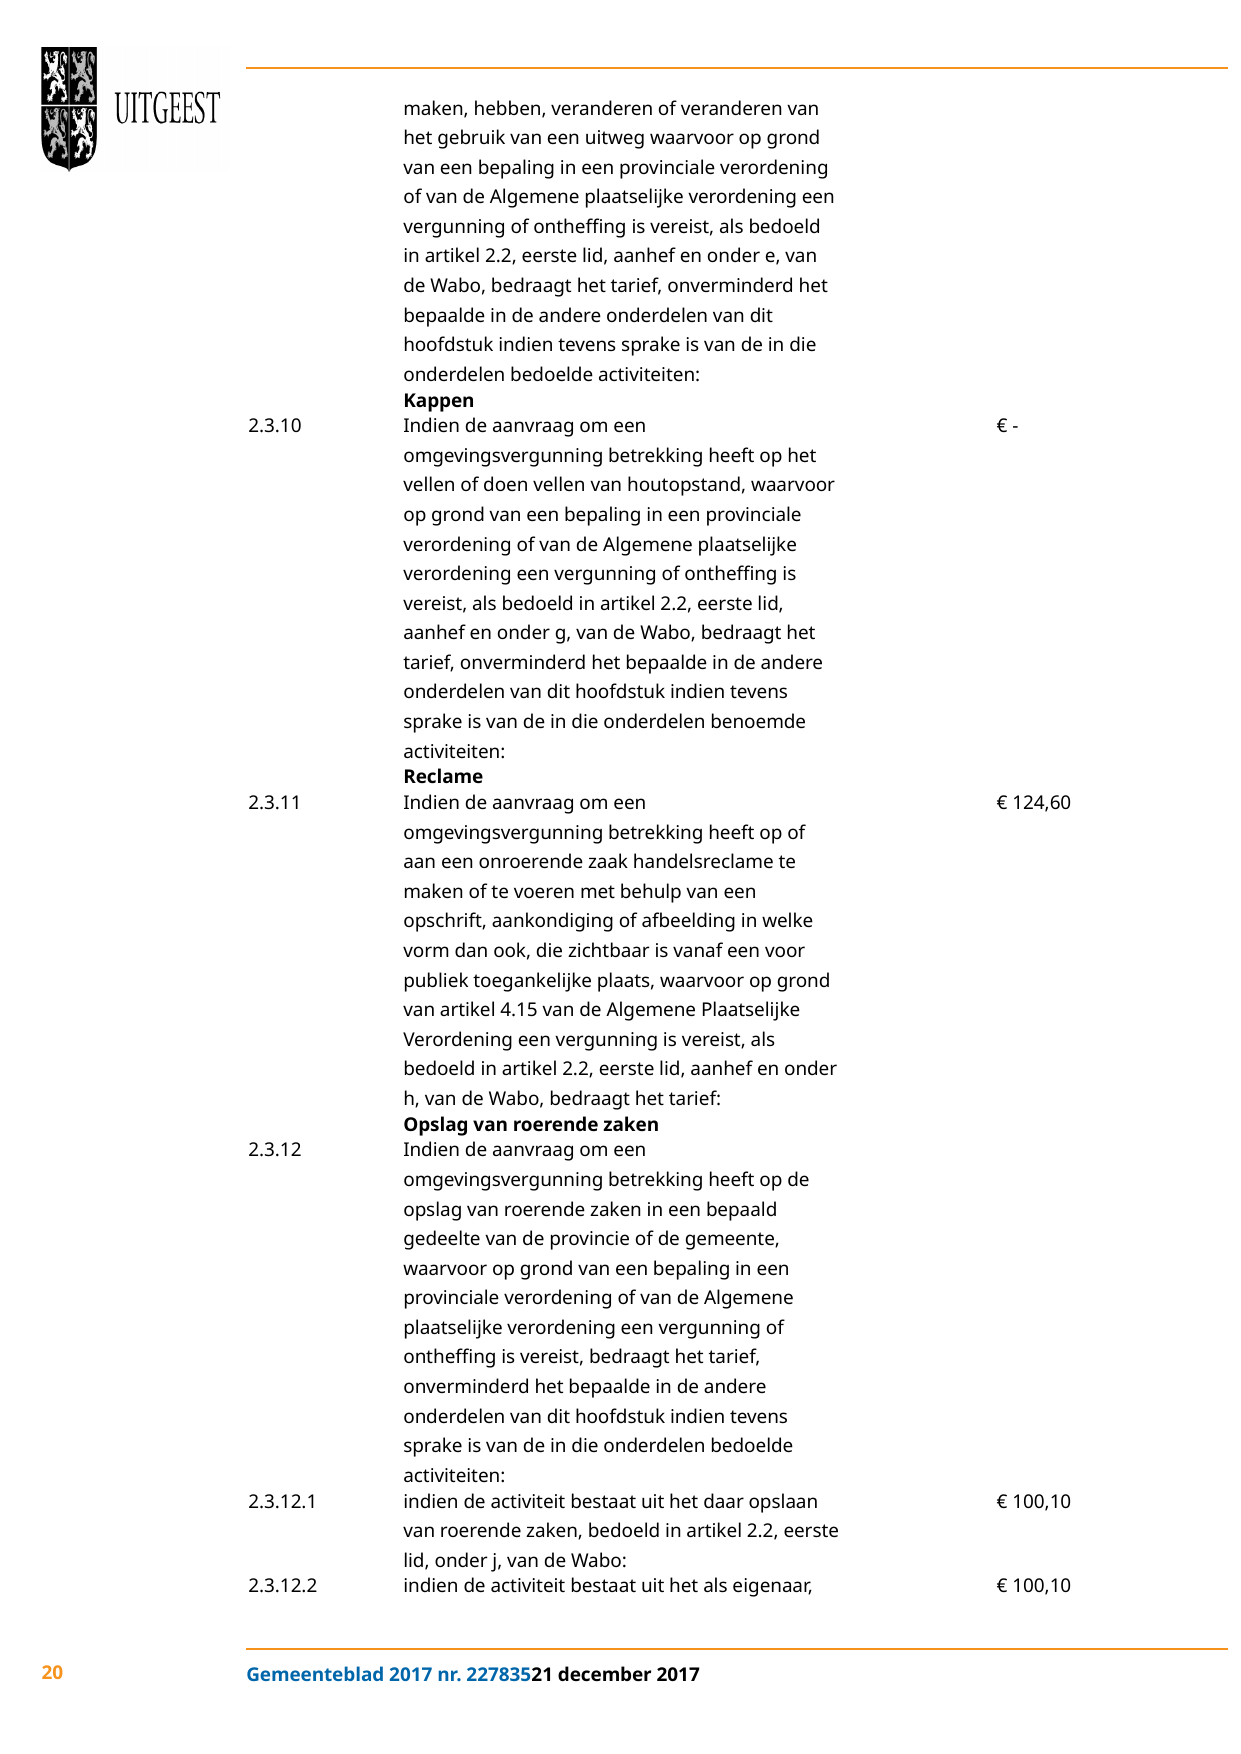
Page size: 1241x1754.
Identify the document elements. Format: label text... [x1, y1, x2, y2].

table_cell 2.3.12 [248, 1137, 403, 1488]
table_cell [841, 789, 996, 1111]
table_cell 2.3.10 [248, 413, 403, 764]
table_cell Indien de aanvraag om een omgevingsvergunning betrekking heeft op of aan een onroerende zaak handelsreclame te maken of te voeren met behulp van een opschrift, aankondiging of afbeelding in welke vorm dan ook, die zichtbaar is vanaf een voor publiek toegankelijke plaats, waarvoor op grond van artikel 4.15 van de Algemene Plaatselijke Verordening een vergunning is vereist, als bedoeld in artikel 2.2, eerste lid, aanhef en onder h, van de Wabo, bedraagt het tarief: [403, 789, 841, 1111]
table_cell Indien de aanvraag om een omgevingsvergunning betrekking heeft op de opslag van roerende zaken in een bepaald gedeelte van de provincie of de gemeente, waarvoor op grond van een bepaling in een provinciale verordening of van de Algemene plaatselijke verordening een vergunning of ontheffing is vereist, bedraagt het tarief, onverminderd het bepaalde in de andere onderdelen van dit hoofdstuk indien tevens sprake is van de in die onderdelen bedoelde activiteiten: [403, 1137, 841, 1488]
table_cell [841, 764, 996, 789]
table_cell 2.3.12.2 [248, 1573, 403, 1598]
table_cell [841, 387, 996, 412]
table_cell [841, 413, 996, 764]
table_cell [248, 387, 403, 412]
table_cell 2.3.12.1 [248, 1488, 403, 1573]
table_cell [841, 1137, 996, 1488]
table_cell [996, 1111, 1152, 1137]
table_cell [841, 1488, 996, 1573]
table_cell [841, 95, 996, 387]
table_cell [248, 95, 403, 387]
table_cell indien de activiteit bestaat uit het als eigenaar, [403, 1573, 841, 1598]
table_cell € 100,10 [996, 1488, 1152, 1573]
table_cell Reclame [403, 764, 841, 789]
table_cell Indien de aanvraag om een omgevingsvergunning betrekking heeft op het vellen of doen vellen van houtopstand, waarvoor op grond van een bepaling in een provinciale verordening of van de Algemene plaatselijke verordening een vergunning of ontheffing is vereist, als bedoeld in artikel 2.2, eerste lid, aanhef en onder g, van de Wabo, bedraagt het tarief, onverminderd het bepaalde in de andere onderdelen van dit hoofdstuk indien tevens sprake is van de in die onderdelen benoemde activiteiten: [403, 413, 841, 764]
table_cell [841, 1111, 996, 1137]
table_cell [248, 1111, 403, 1137]
table_cell [996, 1137, 1152, 1488]
table_cell Opslag van roerende zaken [403, 1111, 841, 1137]
table_cell [248, 764, 403, 789]
table_cell [996, 764, 1152, 789]
table_cell Kappen [403, 387, 841, 412]
table_cell [996, 95, 1152, 387]
table_cell € 100,10 [996, 1573, 1152, 1598]
table_cell € 124,60 [996, 789, 1152, 1111]
table_cell maken, hebben, veranderen of veranderen van het gebruik van een uitweg waarvoor op grond van een bepaling in een provinciale verordening of van de Algemene plaatselijke verordening een vergunning of ontheffing is vereist, als bedoeld in artikel 2.2, eerste lid, aanhef en onder e, van de Wabo, bedraagt het tarief, onverminderd het bepaalde in de andere onderdelen van dit hoofdstuk indien tevens sprake is van de in die onderdelen bedoelde activiteiten: [403, 95, 841, 387]
table_cell 2.3.11 [248, 789, 403, 1111]
table_cell indien de activiteit bestaat uit het daar opslaan van roerende zaken, bedoeld in artikel 2.2, eerste lid, onder j, van de Wabo: [403, 1488, 841, 1573]
table_cell [841, 1573, 996, 1598]
table_cell [996, 387, 1152, 412]
picture [41, 47, 231, 172]
table_cell € - [996, 413, 1152, 764]
